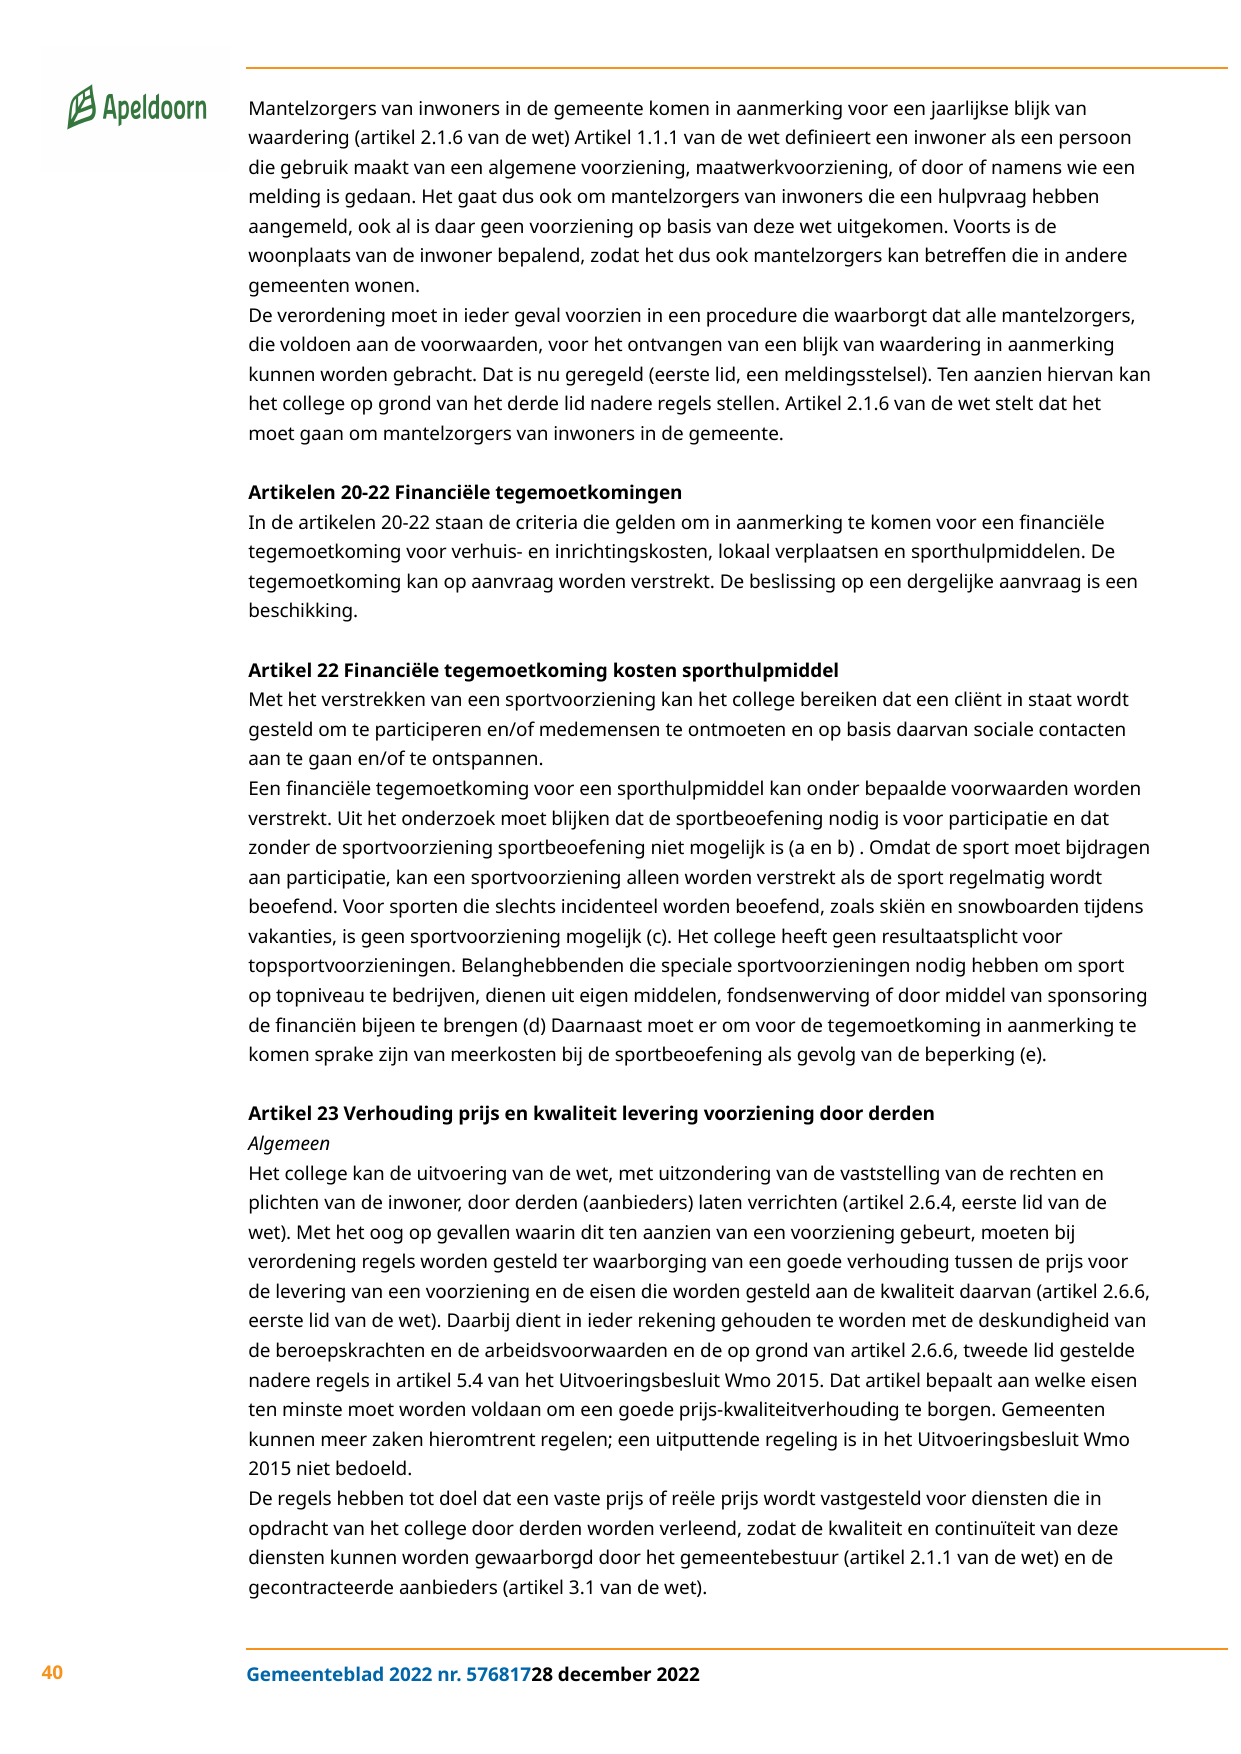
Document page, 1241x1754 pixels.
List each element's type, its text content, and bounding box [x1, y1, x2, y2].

text In de artikelen 20-22 staan de criteria die gelden om in aanmerking te komen voor een financiële tegemoetkoming voor verhuis- en inrichtingskosten, lokaal verplaatsen en sporthulpmiddelen. De tegemoetkoming kan op aanvraag worden verstrekt. De beslissing op een dergelijke aanvraag is een beschikking. [248, 509, 1152, 623]
text Algemeen [248, 1130, 1152, 1156]
text De verordening moet in ieder geval voorzien in een procedure die waarborgt dat alle mantelzorgers, die voldoen aan de voorwaarden, voor het ontvangen van een blijk van waardering in aanmerking kunnen worden gebracht. Dat is nu geregeld (eerste lid, een meldingsstelsel). Ten aanzien hiervan kan het college op grond van het derde lid nadere regels stellen. Artikel 2.1.6 van de wet stelt dat het moet gaan om mantelzorgers van inwoners in de gemeente. [248, 302, 1152, 446]
text Artikel 23 Verhouding prijs en kwaliteit levering voorziening door derden [248, 1101, 1152, 1126]
text Mantelzorgers van inwoners in de gemeente komen in aanmerking voor een jaarlijkse blijk van waardering (artikel 2.1.6 van de wet) Artikel 1.1.1 van de wet definieert een inwoner als een persoon die gebruik maakt van een algemene voorziening, maatwerkvoorziening, of door of namens wie een melding is gedaan. Het gaat dus ook om mantelzorgers van inwoners die een hulpvraag hebben aangemeld, ook al is daar geen voorziening op basis van deze wet uitgekomen. Voorts is de woonplaats van de inwoner bepalend, zodat het dus ook mantelzorgers kan betreffen die in andere gemeenten wonen. [248, 95, 1152, 298]
text Artikelen 20-22 Financiële tegemoetkomingen [248, 479, 1152, 505]
text Een financiële tegemoetkoming voor een sporthulpmiddel kan onder bepaalde voorwaarden worden verstrekt. Uit het onderzoek moet blijken dat de sportbeoefening nodig is voor participatie en dat zonder de sportvoorziening sportbeoefening niet mogelijk is (a en b) . Omdat de sport moet bijdragen aan participatie, kan een sportvoorziening alleen worden verstrekt als de sport regelmatig wordt beoefend. Voor sporten die slechts incidenteel worden beoefend, zoals skiën en snowboarden tijdens vakanties, is geen sportvoorziening mogelijk (c). Het college heeft geen resultaatsplicht voor topsportvoorzieningen. Belanghebbenden die speciale sportvoorzieningen nodig hebben om sport op topniveau te bedrijven, dienen uit eigen middelen, fondsenwerving of door middel van sponsoring de financiën bijeen te brengen (d) Daarnaast moet er om voor de tegemoetkoming in aanmerking te komen sprake zijn van meerkosten bij de sportbeoefening als gevolg van de beperking (e). [248, 775, 1152, 1067]
text De regels hebben tot doel dat een vaste prijs of reële prijs wordt vastgesteld voor diensten die in opdracht van het college door derden worden verleend, zodat de kwaliteit en continuïteit van deze diensten kunnen worden gewaarborgd door het gemeentebestuur (artikel 2.1.1 van de wet) en de gecontracteerde aanbieders (artikel 3.1 van de wet). [248, 1485, 1152, 1600]
text Artikel 22 Financiële tegemoetkoming kosten sporthulpmiddel [248, 657, 1152, 683]
text Met het verstrekken van een sportvoorziening kan het college bereiken dat een cliënt in staat wordt gesteld om te participeren en/of medemensen te ontmoeten en op basis daarvan sociale contacten aan te gaan en/of te ontspannen. [248, 686, 1152, 771]
text Het college kan de uitvoering van de wet, met uitzondering van de vaststelling van de rechten en plichten van de inwoner, door derden (aanbieders) laten verrichten (artikel 2.6.4, eerste lid van de wet). Met het oog op gevallen waarin dit ten aanzien van een voorziening gebeurt, moeten bij verordening regels worden gesteld ter waarborging van een goede verhouding tussen de prijs voor de levering van een voorziening en de eisen die worden gesteld aan de kwaliteit daarvan (artikel 2.6.6, eerste lid van de wet). Daarbij dient in ieder rekening gehouden te worden met de deskundigheid van de beroepskrachten en de arbeidsvoorwaarden en de op grond van artikel 2.6.6, tweede lid gestelde nadere regels in artikel 5.4 van het Uitvoeringsbesluit Wmo 2015. Dat artikel bepaalt aan welke eisen ten minste moet worden voldaan om een goede prijs-kwaliteitverhouding te borgen. Gemeenten kunnen meer zaken hieromtrent regelen; een uitputtende regeling is in het Uitvoeringsbesluit Wmo 2015 niet bedoeld. [248, 1160, 1152, 1481]
picture [41, 47, 231, 172]
